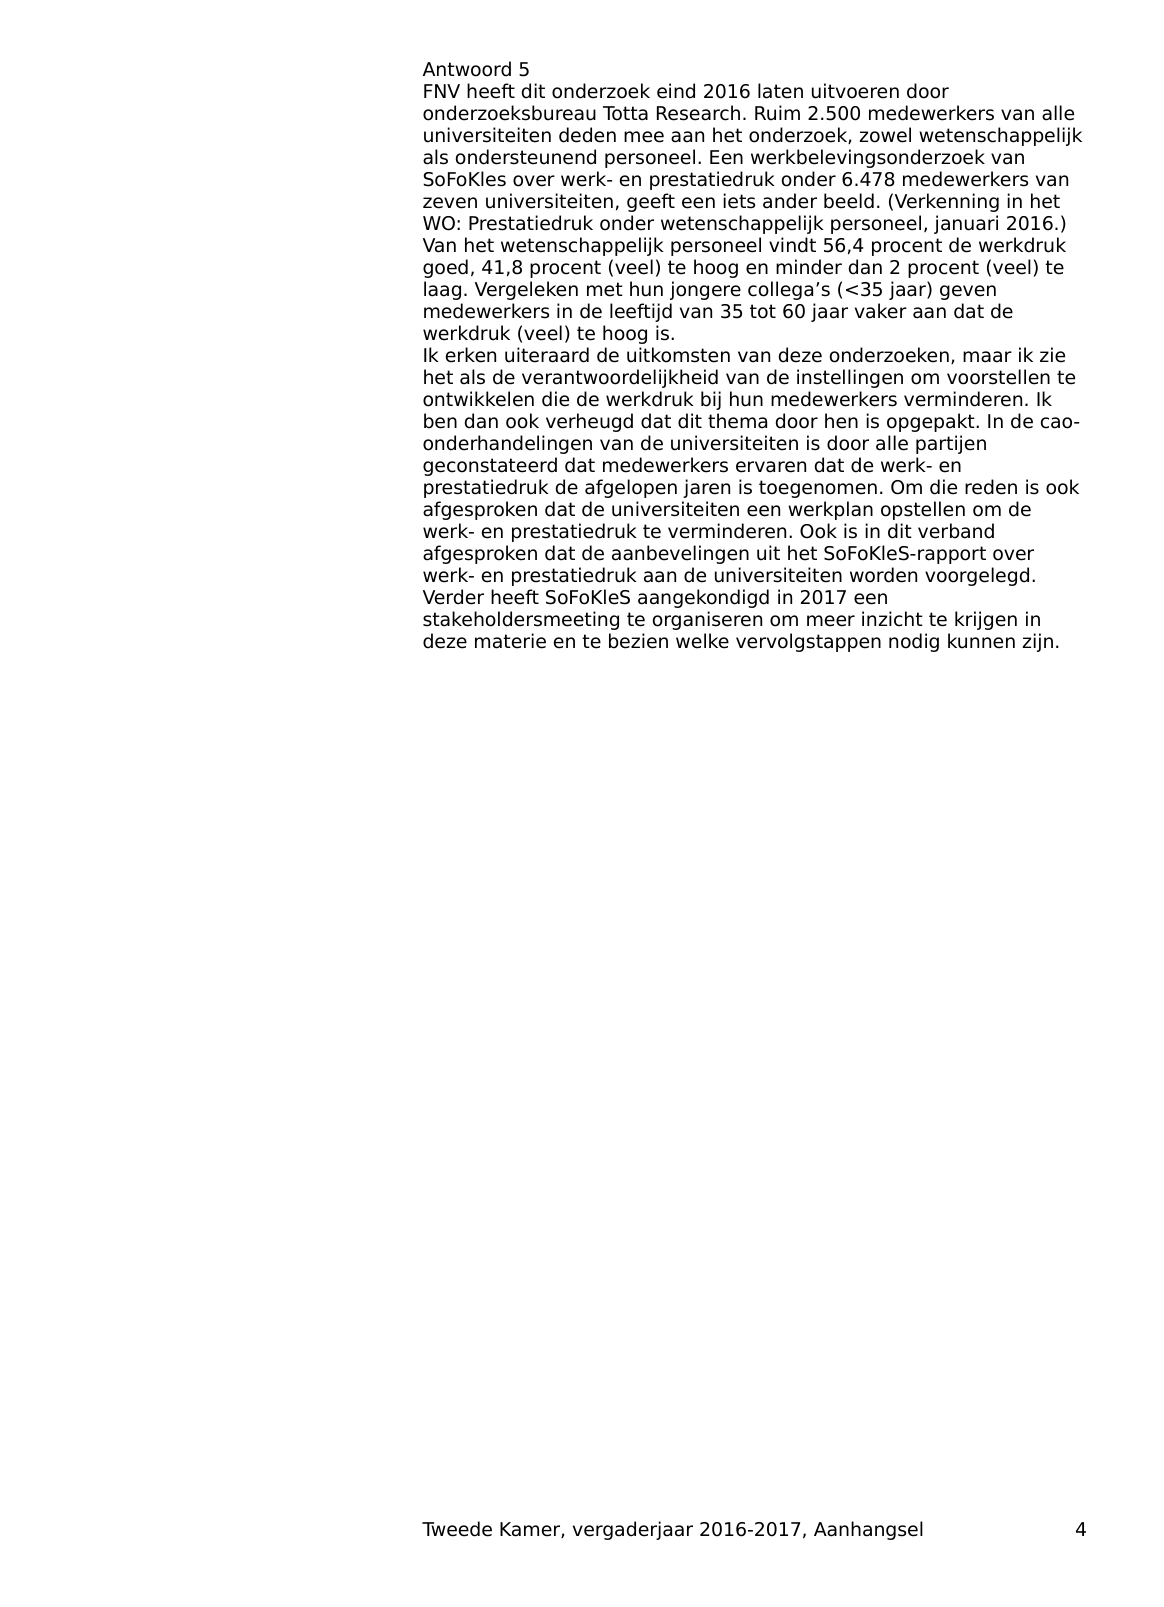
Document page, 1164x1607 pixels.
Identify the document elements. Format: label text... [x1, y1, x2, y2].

text Antwoord 5 [422, 59, 1087, 81]
text FNV heeft dit onderzoek eind 2016 laten uitvoeren door onderzoeksbureau Totta Research. Ruim 2.500 medewerkers van alle universiteiten deden mee aan het onderzoek, zowel wetenschappelijk als ondersteunend personeel. Een werkbelevingsonderzoek van SoFoKles over werk- en prestatiedruk onder 6.478 medewerkers van zeven universiteiten, geeft een iets ander beeld. (Verkenning in het WO: Prestatiedruk onder wetenschappelijk personeel, januari 2016.) Van het wetenschappelijk personeel vindt 56,4 procent de werkdruk goed, 41,8 procent (veel) te hoog en minder dan 2 procent (veel) te laag. Vergeleken met hun jongere collega’s (<35 jaar) geven medewerkers in de leeftijd van 35 tot 60 jaar vaker aan dat de werkdruk (veel) te hoog is. [422, 81, 1087, 345]
text Ik erken uiteraard de uitkomsten van deze onderzoeken, maar ik zie het als de verantwoordelijkheid van de instellingen om voorstellen te ontwikkelen die de werkdruk bij hun medewerkers verminderen. Ik ben dan ook verheugd dat dit thema door hen is opgepakt. In de cao-onderhandelingen van de universiteiten is door alle partijen geconstateerd dat medewerkers ervaren dat de werk- en prestatiedruk de afgelopen jaren is toegenomen. Om die reden is ook afgesproken dat de universiteiten een werkplan opstellen om de werk- en prestatiedruk te verminderen. Ook is in dit verband afgesproken dat de aanbevelingen uit het SoFoKleS-rapport over werk- en prestatiedruk aan de universiteiten worden voorgelegd. [422, 345, 1087, 587]
text Verder heeft SoFoKleS aangekondigd in 2017 een stakeholdersmeeting te organiseren om meer inzicht te krijgen in deze materie en te bezien welke vervolgstappen nodig kunnen zijn. [422, 587, 1087, 652]
